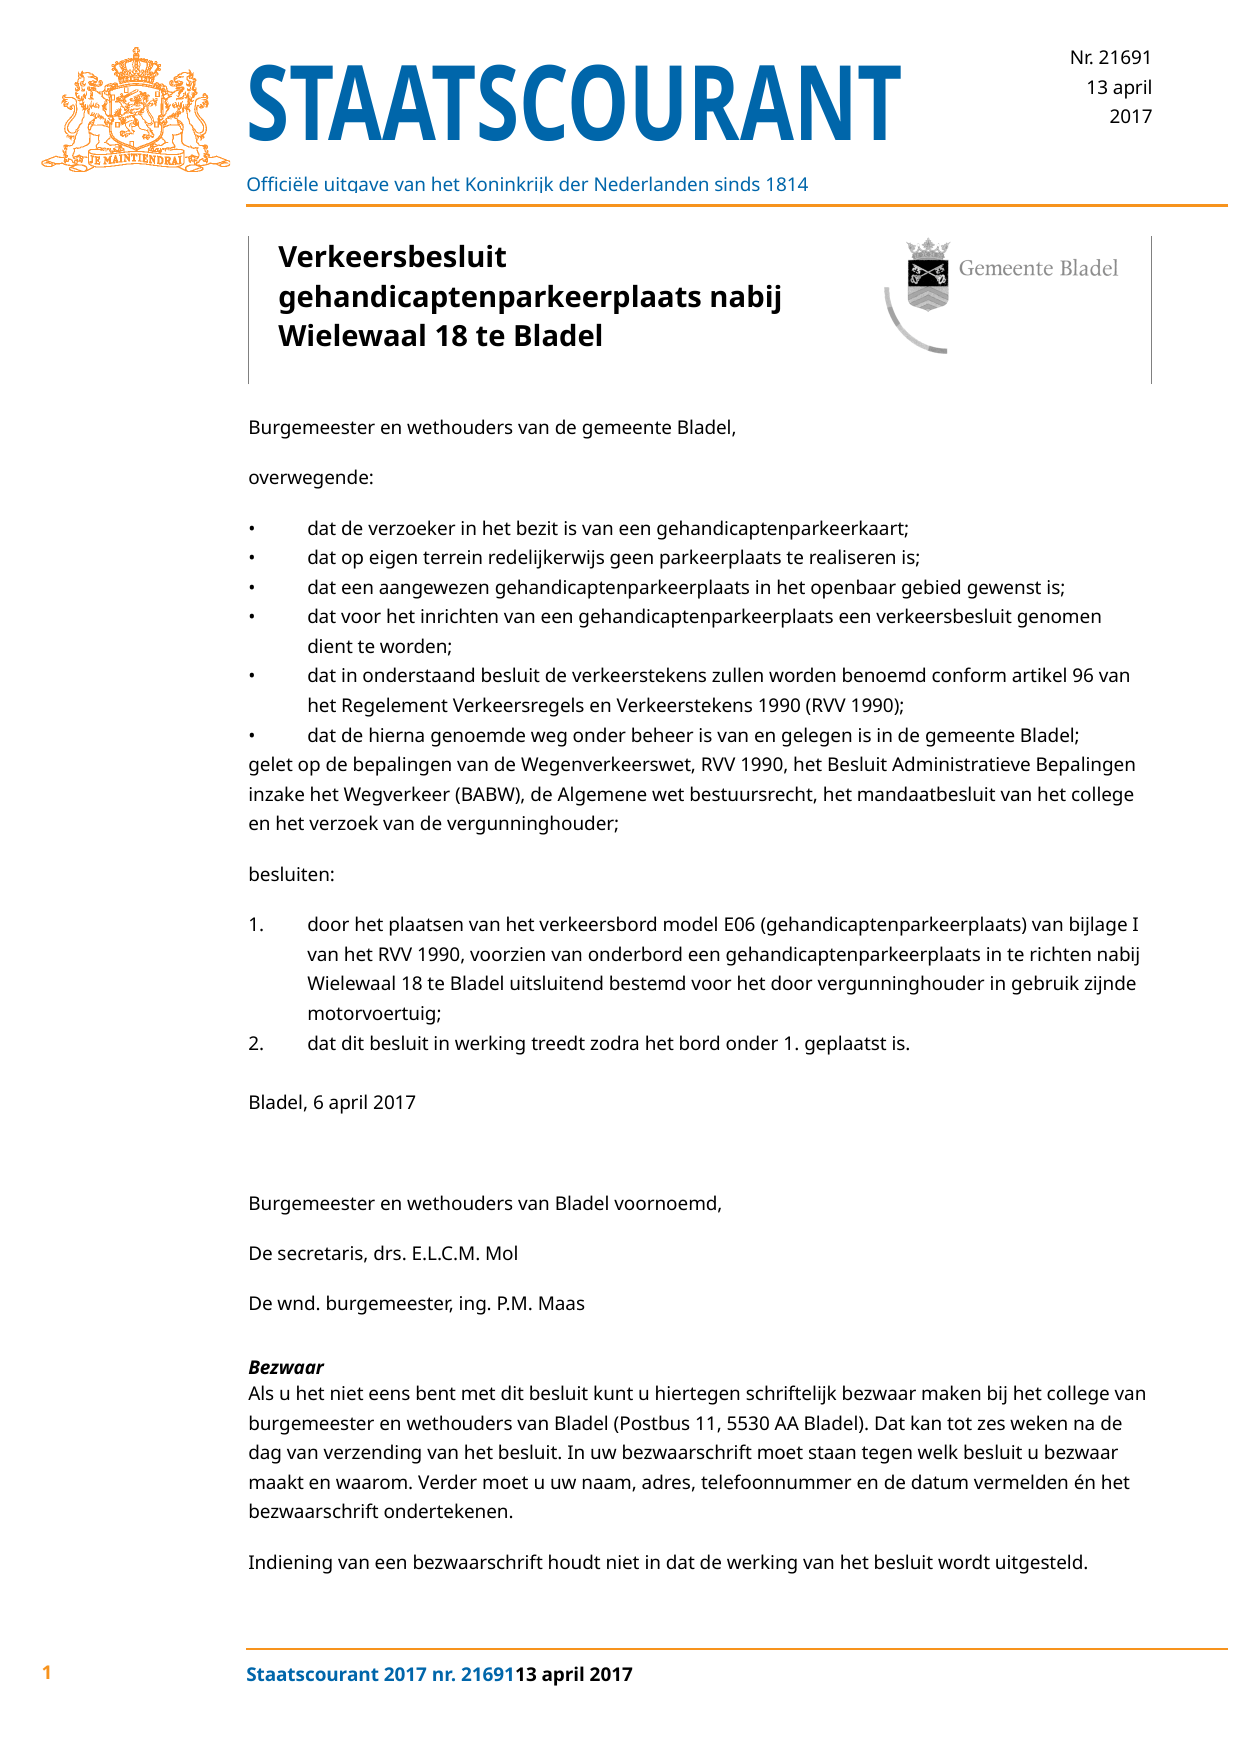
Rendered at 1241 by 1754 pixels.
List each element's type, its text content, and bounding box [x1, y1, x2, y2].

text Burgemeester en wethouders van Bladel voornoemd, [248, 1190, 1152, 1216]
table_header Verkeersbesluit gehandicaptenparkeerplaats nabij Wielewaal 18 te Bladel [249, 236, 850, 384]
text gelet op de bepalingen van de Wegenverkeerswet, RVV 1990, het Besluit Administratieve Bepalingen inzake het Wegverkeer (BABW), de Algemene wet bestuursrecht, het mandaatbesluit van het college en het verzoek van de vergunninghouder; [248, 751, 1152, 836]
text Bladel, 6 april 2017 [248, 1089, 1152, 1115]
picture [41, 47, 231, 172]
list dat in onderstaand besluit de verkeerstekens zullen worden benoemd conform artikel 96 van het Regelement Verkeersregels en Verkeerstekens 1990 (RVV 1990); [248, 663, 1152, 718]
list dat de hierna genoemde weg onder beheer is van en gelegen is in de gemeente Bladel; [248, 722, 1152, 748]
text besluiten: [248, 861, 1152, 887]
list dat dit besluit in werking treedt zodra het bord onder 1. geplaatst is. [248, 1030, 1152, 1056]
text Burgemeester en wethouders van de gemeente Bladel, [248, 414, 1152, 440]
text Als u het niet eens bent met dit besluit kunt u hiertegen schriftelijk bezwaar maken bij het college van burgemeester en wethouders van Bladel (Postbus 11, 5530 AA Bladel). Dat kan tot zes weken na de dag van verzending van het besluit. In uw bezwaarschrift moet staan tegen welk besluit u bezwaar maakt en waarom. Verder moet u uw naam, adres, telefoonnummer en de datum vermelden én het bezwaarschrift ondertekenen. [248, 1380, 1152, 1524]
text De wnd. burgemeester, ing. P.M. Maas [248, 1291, 1152, 1316]
list dat op eigen terrein redelijkerwijs geen parkeerplaats te realiseren is; [248, 544, 1152, 570]
text Bezwaar [248, 1354, 1152, 1380]
text De secretaris, drs. E.L.C.M. Mol [248, 1240, 1152, 1266]
list dat voor het inrichten van een gehandicaptenparkeerplaats een verkeersbesluit genomen dient te worden; [248, 603, 1152, 659]
table_header [850, 236, 1151, 384]
picture [882, 236, 1119, 355]
text Indiening van een bezwaarschrift houdt niet in dat de werking van het besluit wordt uitgesteld. [248, 1549, 1152, 1575]
list dat de verzoeker in het bezit is van een gehandicaptenparkeerkaart; [248, 515, 1152, 541]
list dat een aangewezen gehandicaptenparkeerplaats in het openbaar gebied gewenst is; [248, 574, 1152, 600]
list door het plaatsen van het verkeersbord model E06 (gehandicaptenparkeerplaats) van bijlage I van het RVV 1990, voorzien van onderbord een gehandicaptenparkeerplaats in te richten nabij Wielewaal 18 te Bladel uitsluitend bestemd voor het door vergunninghouder in gebruik zijnde motorvoertuig; [248, 911, 1152, 1026]
text overwegende: [248, 464, 1152, 490]
